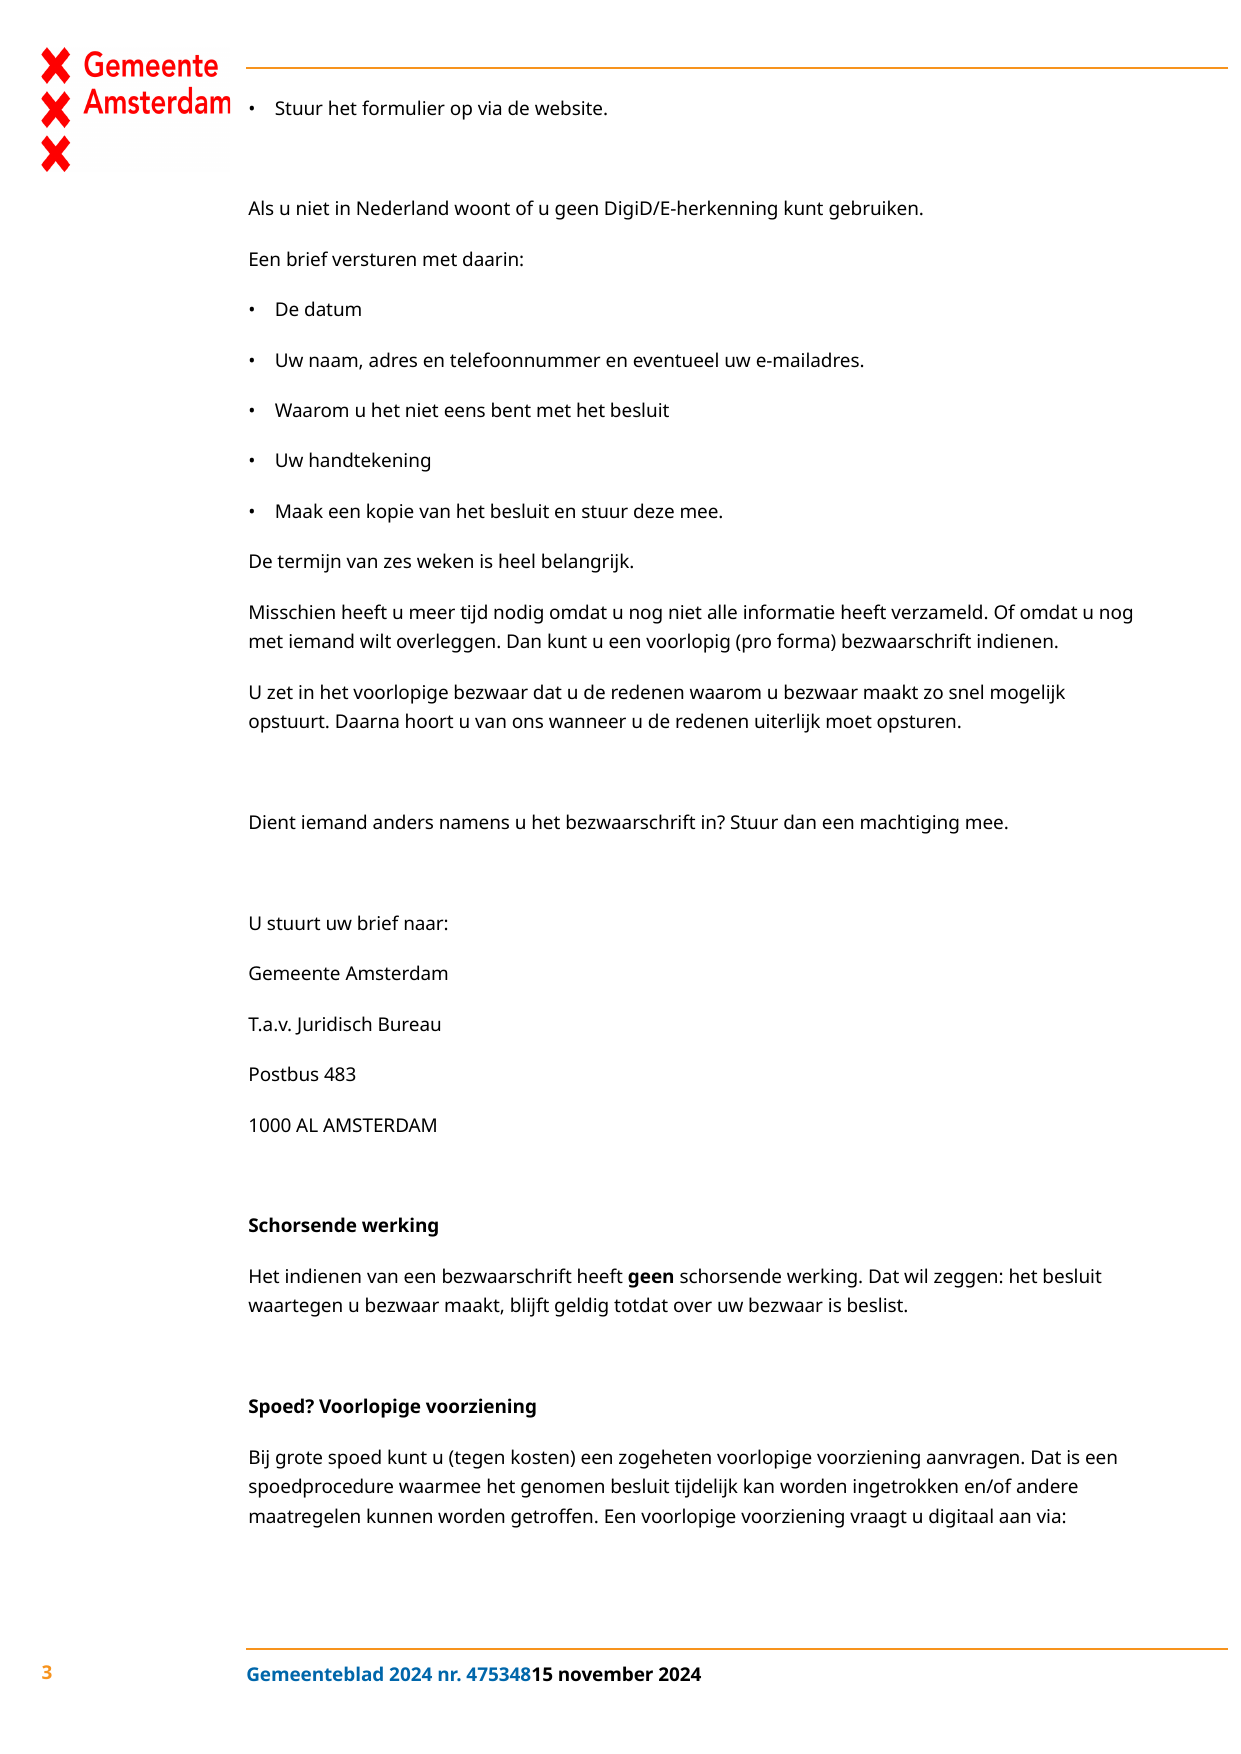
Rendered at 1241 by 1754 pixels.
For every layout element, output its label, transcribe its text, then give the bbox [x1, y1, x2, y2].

text • De datum [248, 296, 1152, 322]
text Postbus 483 [248, 1061, 1152, 1087]
text • Uw naam, adres en telefoonnummer en eventueel uw e-mailadres. [248, 347, 1152, 373]
text T.a.v. Juridisch Bureau [248, 1011, 1152, 1037]
text Een brief versturen met daarin: [248, 246, 1152, 272]
text • Waarom u het niet eens bent met het besluit [248, 397, 1152, 423]
text Gemeente Amsterdam [248, 961, 1152, 986]
picture [41, 47, 231, 172]
text Misschien heeft u meer tijd nodig omdat u nog niet alle informatie heeft verzameld. Of omdat u nog met iemand wilt overleggen. Dan kunt u een voorlopig (pro forma) bezwaarschrift indienen. [248, 599, 1152, 654]
text Als u niet in Nederland woont of u geen DigiD/E-herkenning kunt gebruiken. [248, 196, 1152, 221]
text Spoed? Voorlopige voorziening [248, 1393, 1152, 1419]
text U zet in het voorlopige bezwaar dat u de redenen waarom u bezwaar maakt zo snel mogelijk opstuurt. Daarna hoort u van ons wanneer u de redenen uiterlijk moet opsturen. [248, 679, 1152, 734]
text U stuurt uw brief naar: [248, 910, 1152, 936]
text • Stuur het formulier op via de website. [248, 95, 1152, 121]
text • Uw handtekening [248, 448, 1152, 473]
text Schorsende werking [248, 1213, 1152, 1238]
text Dient iemand anders namens u het bezwaarschrift in? Stuur dan een machtiging mee. [248, 809, 1152, 835]
text 1000 AL AMSTERDAM [248, 1112, 1152, 1138]
text De termijn van zes weken is heel belangrijk. [248, 548, 1152, 574]
text Het indienen van een bezwaarschrift heeft geen schorsende werking. Dat wil zeggen: het besluit waartegen u bezwaar maakt, blijft geldig totdat over uw bezwaar is beslist. [248, 1263, 1152, 1318]
text Bij grote spoed kunt u (tegen kosten) een zogeheten voorlopige voorziening aanvragen. Dat is een spoedprocedure waarmee het genomen besluit tijdelijk kan worden ingetrokken en/of andere maatregelen kunnen worden getroffen. Een voorlopige voorziening vraagt u digitaal aan via: [248, 1444, 1152, 1529]
text • Maak een kopie van het besluit en stuur deze mee. [248, 498, 1152, 524]
